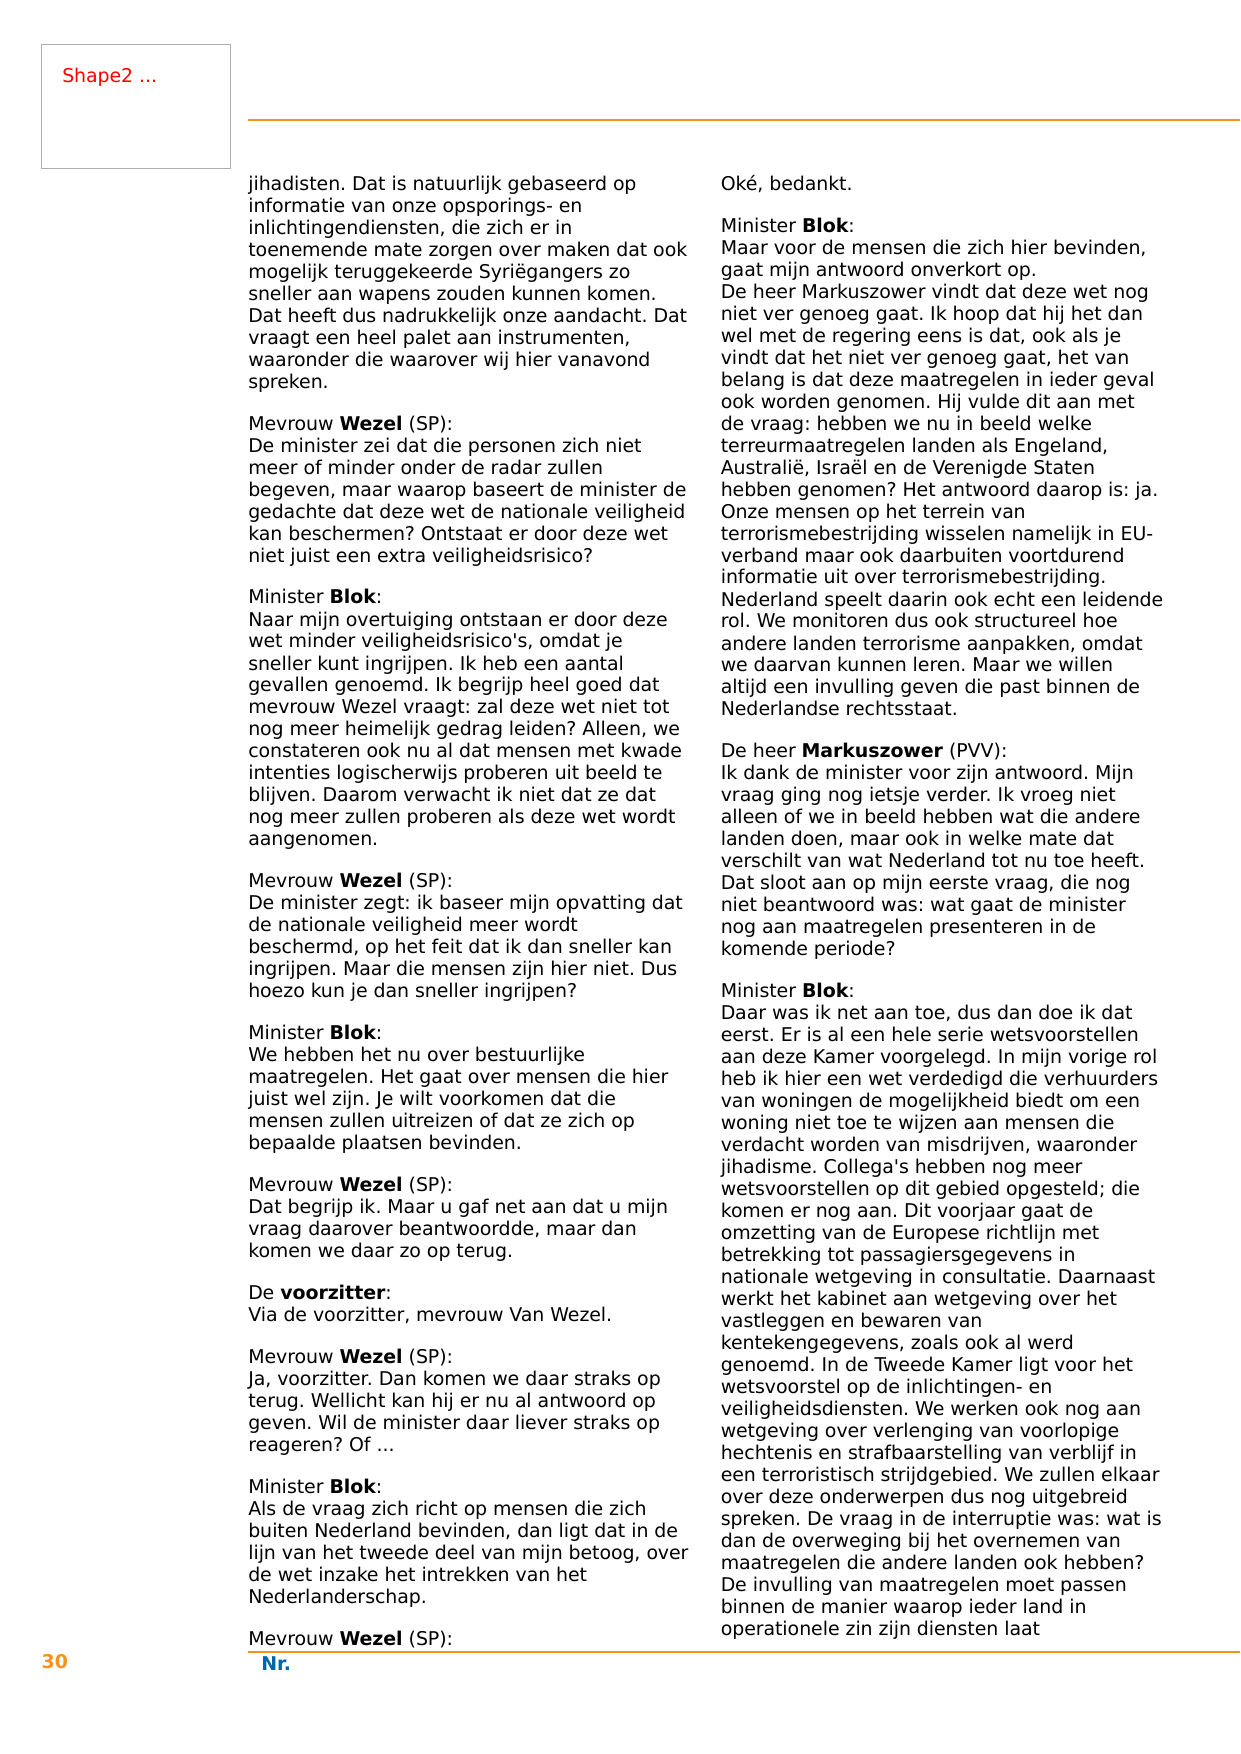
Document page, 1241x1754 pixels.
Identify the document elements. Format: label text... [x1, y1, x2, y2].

text Minister Blok: [248, 1476, 691, 1498]
text Minister Blok: [248, 1022, 691, 1044]
text Ja, voorzitter. Dan komen we daar straks op terug. Wellicht kan hij er nu al antwoord op geven. Wil de minister daar liever straks op reageren? Of ... [248, 1368, 691, 1456]
text Mevrouw Wezel (SP): [248, 870, 691, 892]
text Minister Blok: [721, 215, 1163, 237]
text Minister Blok: [248, 586, 691, 608]
text Via de voorzitter, mevrouw Van Wezel. [248, 1304, 691, 1326]
text We hebben het nu over bestuurlijke maatregelen. Het gaat over mensen die hier juist wel zijn. Je wilt voorkomen dat die mensen zullen uitreizen of dat ze zich op bepaalde plaatsen bevinden. [248, 1044, 691, 1154]
text De heer Markuszower (PVV): [721, 740, 1163, 762]
text Mevrouw Wezel (SP): [248, 1628, 691, 1649]
text Als de vraag zich richt op mensen die zich buiten Nederland bevinden, dan ligt dat in de lijn van het tweede deel van mijn betoog, over de wet inzake het intrekken van het Nederlanderschap. [248, 1498, 691, 1608]
text Mevrouw Wezel (SP): [248, 1174, 691, 1196]
text Mevrouw Wezel (SP): [248, 1346, 691, 1368]
text Daar was ik net aan toe, dus dan doe ik dat eerst. Er is al een hele serie wetsvoorstellen aan deze Kamer voorgelegd. In mijn vorige rol heb ik hier een wet verdedigd die verhuurders van woningen de mogelijkheid biedt om een woning niet toe te wijzen aan mensen die verdacht worden van misdrijven, waaronder jihadisme. Collega's hebben nog meer wetsvoorstellen op dit gebied opgesteld; die komen er nog aan. Dit voorjaar gaat de omzetting van de Europese richtlijn met betrekking tot passagiersgegevens in nationale wetgeving in consultatie. Daarnaast werkt het kabinet aan wetgeving over het vastleggen en bewaren van kentekengegevens, zoals ook al werd genoemd. In de Tweede Kamer ligt voor het wetsvoorstel op de inlichtingen- en veiligheidsdiensten. We werken ook nog aan wetgeving over verlenging van voorlopige hechtenis en strafbaarstelling van verblijf in een terroristisch strijdgebied. We zullen elkaar over deze onderwerpen dus nog uitgebreid spreken. De vraag in de interruptie was: wat is dan de overweging bij het overnemen van maatregelen die andere landen ook hebben? De invulling van maatregelen moet passen binnen de manier waarop ieder land in operationele zin zijn diensten laat [721, 1002, 1163, 1639]
text De minister zegt: ik baseer mijn opvatting dat de nationale veiligheid meer wordt beschermd, op het feit dat ik dan sneller kan ingrijpen. Maar die mensen zijn hier niet. Dus hoezo kun je dan sneller ingrijpen? [248, 892, 691, 1002]
text jihadisten. Dat is natuurlijk gebaseerd op informatie van onze opsporings- en inlichtingendiensten, die zich er in toenemende mate zorgen over maken dat ook mogelijk teruggekeerde Syriëgangers zo sneller aan wapens zouden kunnen komen. Dat heeft dus nadrukkelijk onze aandacht. Dat vraagt een heel palet aan instrumenten, waaronder die waarover wij hier vanavond spreken. [248, 173, 691, 393]
text De heer Markuszower vindt dat deze wet nog niet ver genoeg gaat. Ik hoop dat hij het dan wel met de regering eens is dat, ook als je vindt dat het niet ver genoeg gaat, het van belang is dat deze maatregelen in ieder geval ook worden genomen. Hij vulde dit aan met de vraag: hebben we nu in beeld welke terreurmaatregelen landen als Engeland, Australië, Israël en de Verenigde Staten hebben genomen? Het antwoord daarop is: ja. Onze mensen op het terrein van terrorismebestrijding wisselen namelijk in EU-verband maar ook daarbuiten voortdurend informatie uit over terrorismebestrijding. Nederland speelt daarin ook echt een leidende rol. We monitoren dus ook structureel hoe andere landen terrorisme aanpakken, omdat we daarvan kunnen leren. Maar we willen altijd een invulling geven die past binnen de Nederlandse rechtsstaat. [721, 281, 1163, 720]
text Dat begrijp ik. Maar u gaf net aan dat u mijn vraag daarover beantwoordde, maar dan komen we daar zo op terug. [248, 1196, 691, 1262]
text De voorzitter: [248, 1282, 691, 1304]
text Maar voor de mensen die zich hier bevinden, gaat mijn antwoord onverkort op. [721, 237, 1163, 281]
text Naar mijn overtuiging ontstaan er door deze wet minder veiligheidsrisico's, omdat je sneller kunt ingrijpen. Ik heb een aantal gevallen genoemd. Ik begrijp heel goed dat mevrouw Wezel vraagt: zal deze wet niet tot nog meer heimelijk gedrag leiden? Alleen, we constateren ook nu al dat mensen met kwade intenties logischerwijs proberen uit beeld te blijven. Daarom verwacht ik niet dat ze dat nog meer zullen proberen als deze wet wordt aangenomen. [248, 608, 691, 850]
text Minister Blok: [721, 980, 1163, 1002]
text Mevrouw Wezel (SP): [248, 413, 691, 434]
text De minister zei dat die personen zich niet meer of minder onder de radar zullen begeven, maar waarop baseert de minister de gedachte dat deze wet de nationale veiligheid kan beschermen? Ontstaat er door deze wet niet juist een extra veiligheidsrisico? [248, 434, 691, 566]
text Ik dank de minister voor zijn antwoord. Mijn vraag ging nog ietsje verder. Ik vroeg niet alleen of we in beeld hebben wat die andere landen doen, maar ook in welke mate dat verschilt van wat Nederland tot nu toe heeft. Dat sloot aan op mijn eerste vraag, die nog niet beantwoord was: wat gaat de minister nog aan maatregelen presenteren in de komende periode? [721, 762, 1163, 960]
text Oké, bedankt. [721, 173, 1163, 195]
